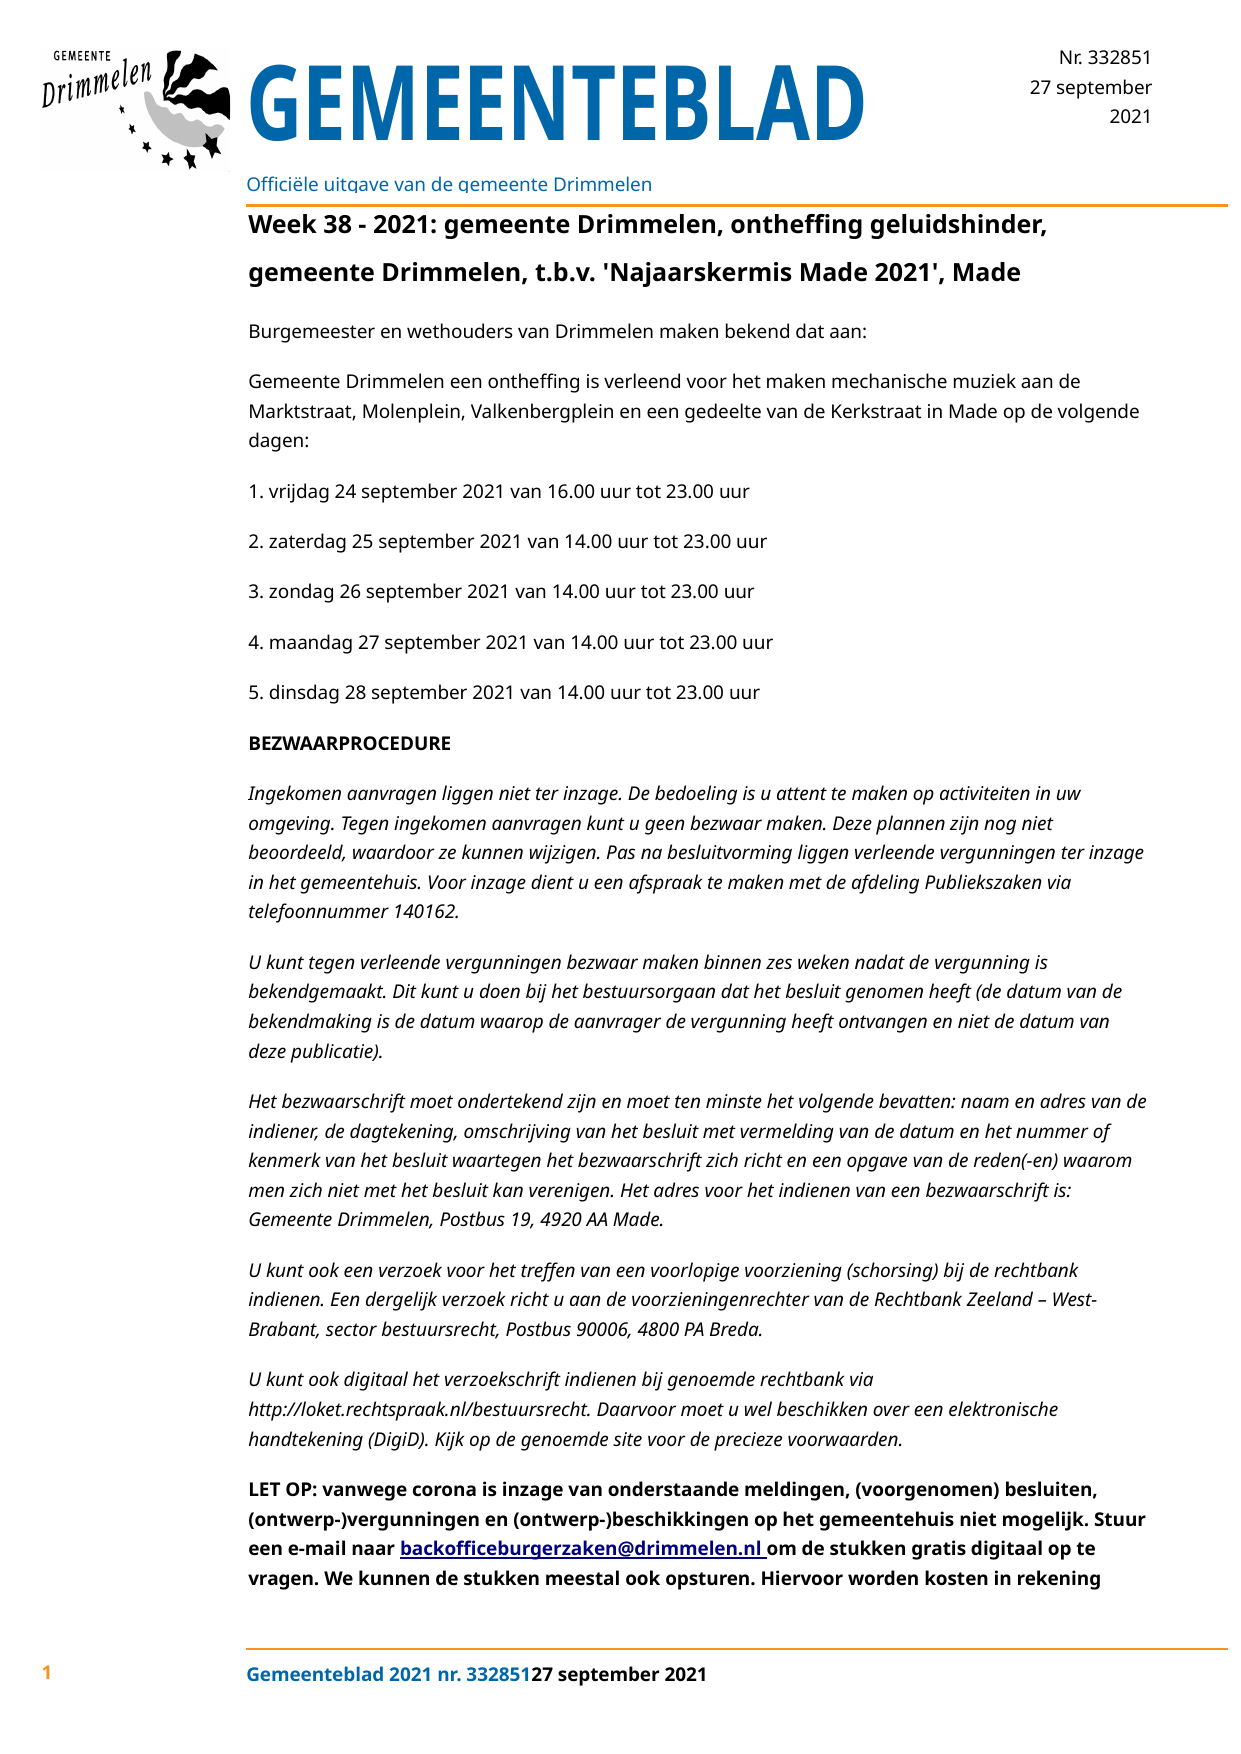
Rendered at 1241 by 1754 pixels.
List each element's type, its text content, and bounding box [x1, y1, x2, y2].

text 3. zondag 26 september 2021 van 14.00 uur tot 23.00 uur [248, 579, 1152, 604]
text Gemeente Drimmelen een ontheffing is verleend voor het maken mechanische muziek aan de Marktstraat, Molenplein, Valkenbergplein en een gedeelte van de Kerkstraat in Made op de volgende dagen: [248, 368, 1152, 453]
text 5. dinsdag 28 september 2021 van 14.00 uur tot 23.00 uur [248, 679, 1152, 705]
text Ingekomen aanvragen liggen niet ter inzage. De bedoeling is u attent te maken op activiteiten in uw omgeving. Tegen ingekomen aanvragen kunt u geen bezwaar maken. Deze plannen zijn nog niet beoordeeld, waardoor ze kunnen wijzigen. Pas na besluitvorming liggen verleende vergunningen ter inzage in het gemeentehuis. Voor inzage dient u een afspraak te maken met de afdeling Publiekszaken via telefoonnummer 140162. [248, 780, 1152, 924]
text 2. zaterdag 25 september 2021 van 14.00 uur tot 23.00 uur [248, 528, 1152, 554]
text U kunt ook een verzoek voor het treffen van een voorlopige voorziening (schorsing) bij de rechtbank indienen. Een dergelijk verzoek richt u aan de voorzieningenrechter van de Rechtbank Zeeland – West-Brabant, sector bestuursrecht, Postbus 90006, 4800 PA Breda. [248, 1257, 1152, 1342]
picture [41, 47, 231, 172]
text U kunt ook digitaal het verzoekschrift indienen bij genoemde rechtbank via http://loket.rechtspraak.nl/bestuursrecht. Daarvoor moet u wel beschikken over een elektronische handtekening (DigiD). Kijk op de genoemde site voor de precieze voorwaarden. [248, 1367, 1152, 1452]
text 4. maandag 27 september 2021 van 14.00 uur tot 23.00 uur [248, 629, 1152, 655]
text U kunt tegen verleende vergunningen bezwaar maken binnen zes weken nadat de vergunning is bekendgemaakt. Dit kunt u doen bij het bestuursorgaan dat het besluit genomen heeft (de datum van de bekendmaking is de datum waarop de aanvrager de vergunning heeft ontvangen en niet de datum van deze publicatie). [248, 949, 1152, 1064]
text BEZWAARPROCEDURE [248, 730, 1152, 756]
text Burgemeester en wethouders van Drimmelen maken bekend dat aan: [248, 318, 1152, 344]
text Week 38 - 2021: gemeente Drimmelen, ontheffing geluidshinder, gemeente Drimmelen, t.b.v. 'Najaarskermis Made 2021', Made [248, 207, 1152, 288]
text 1. vrijdag 24 september 2021 van 16.00 uur tot 23.00 uur [248, 478, 1152, 504]
text Het bezwaarschrift moet ondertekend zijn en moet ten minste het volgende bevatten: naam en adres van de indiener, de dagtekening, omschrijving van het besluit met vermelding van de datum en het nummer of kenmerk van het besluit waartegen het bezwaarschrift zich richt en een opgave van de reden(-en) waarom men zich niet met het besluit kan verenigen. Het adres voor het indienen van een bezwaarschrift is: Gemeente Drimmelen, Postbus 19, 4920 AA Made. [248, 1088, 1152, 1232]
text LET OP: vanwege corona is inzage van onderstaande meldingen, (voorgenomen) besluiten, (ontwerp-)vergunningen en (ontwerp-)beschikkingen op het gemeentehuis niet mogelijk. Stuur een e-mail naar backofficeburgerzaken@drimmelen.nl om de stukken gratis digitaal op te vragen. We kunnen de stukken meestal ook opsturen. Hiervoor worden kosten in rekening [248, 1476, 1152, 1591]
